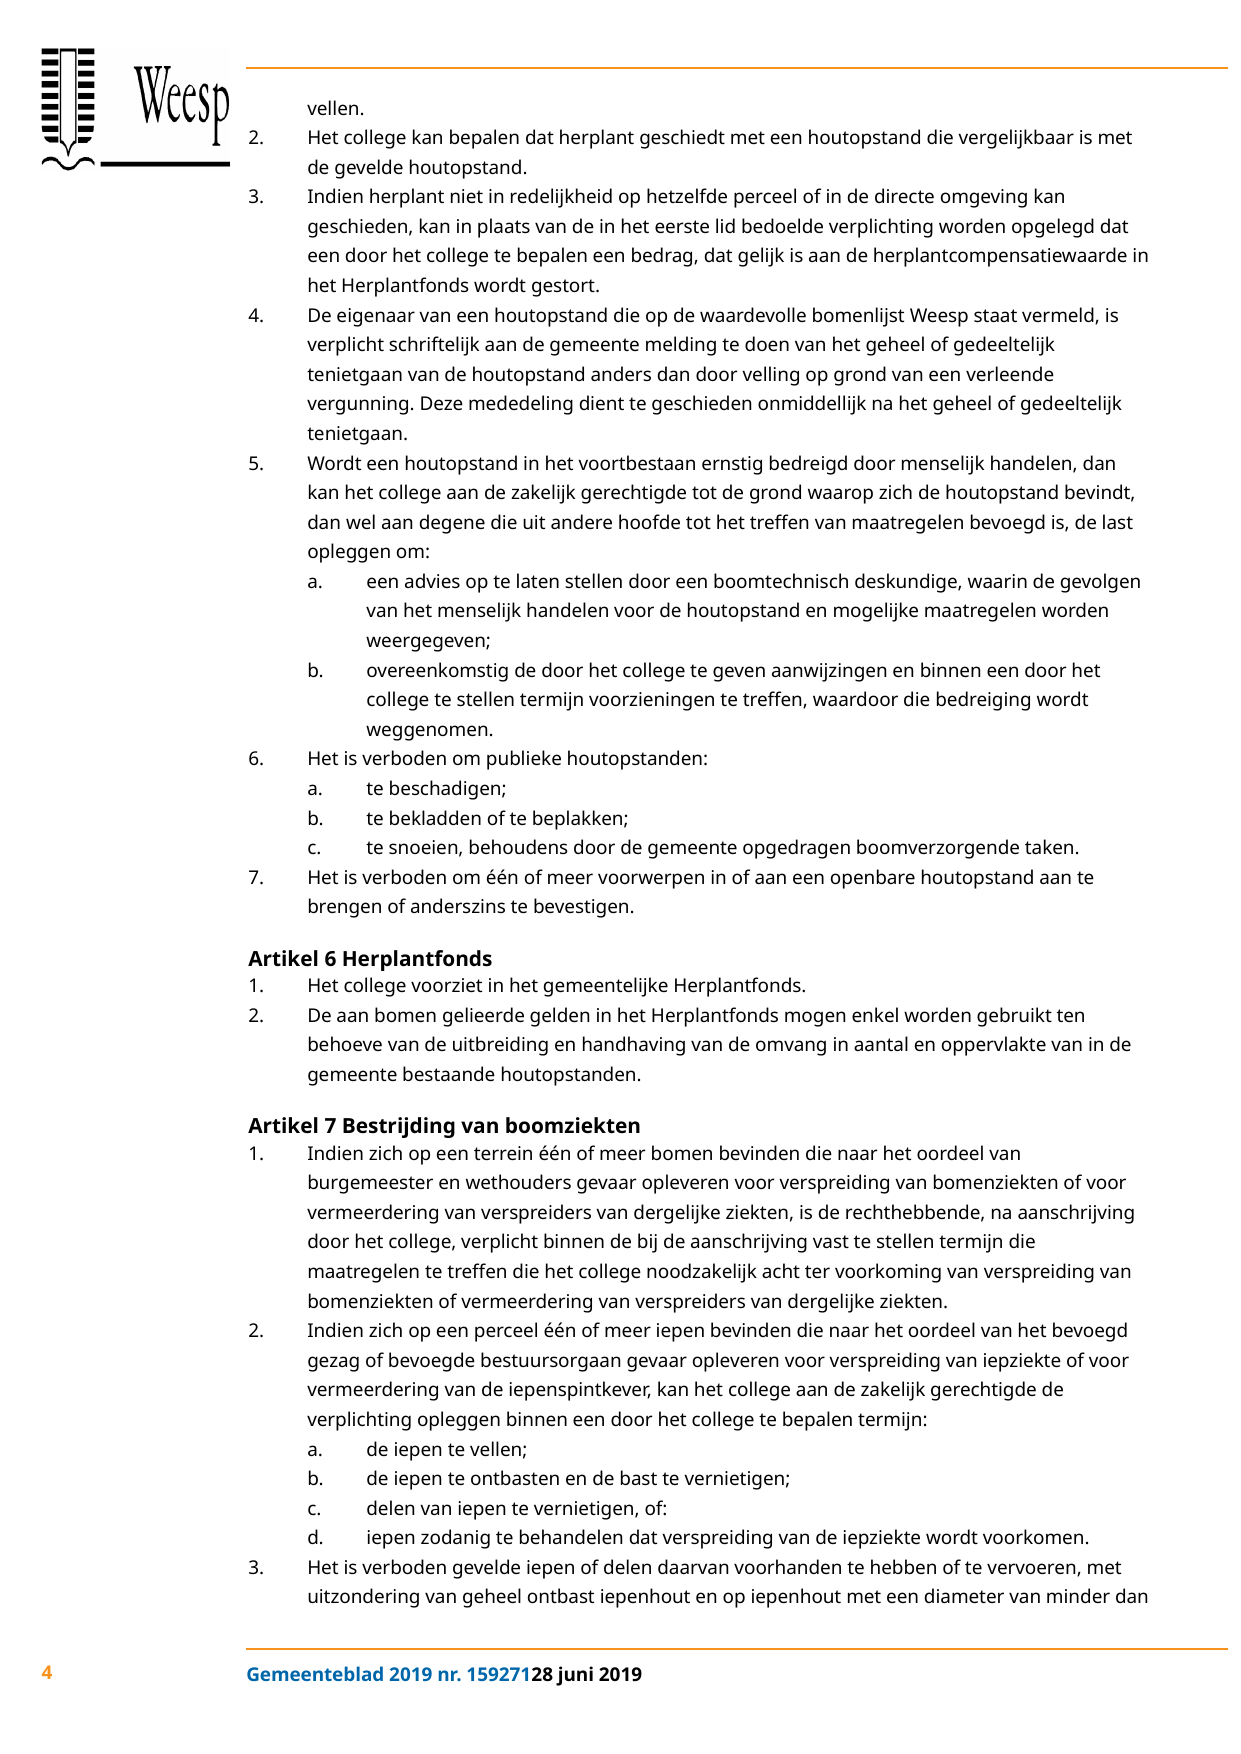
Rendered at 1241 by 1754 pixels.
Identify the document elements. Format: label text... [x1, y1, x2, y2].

text Artikel 6 Herplantfonds [248, 944, 1152, 972]
list te snoeien, behoudens door de gemeente opgedragen boomverzorgende taken. [307, 834, 1152, 860]
list de iepen te ontbasten en de bast te vernietigen; [307, 1465, 1152, 1491]
list Wordt een houtopstand in het voortbestaan ernstig bedreigd door menselijk handelen, dan kan het college aan de zakelijk gerechtigde tot de grond waarop zich de houtopstand bevindt, dan wel aan degene die uit andere hoofde tot het treffen van maatregelen bevoegd is, de last opleggen om: [248, 450, 1152, 564]
text Artikel 7 Bestrijding van boomziekten [248, 1112, 1152, 1140]
list overeenkomstig de door het college te geven aanwijzingen en binnen een door het college te stellen termijn voorzieningen te treffen, waardoor die bedreiging wordt weggenomen. [307, 657, 1152, 742]
list vellen. [248, 95, 1152, 121]
list Het college kan bepalen dat herplant geschiedt met een houtopstand die vergelijkbaar is met de gevelde houtopstand. [248, 124, 1152, 180]
list Het is verboden om één of meer voorwerpen in of aan een openbare houtopstand aan te brengen of anderszins te bevestigen. [248, 864, 1152, 919]
list De eigenaar van een houtopstand die op de waardevolle bomenlijst Weesp staat vermeld, is verplicht schriftelijk aan de gemeente melding te doen van het geheel of gedeeltelijk tenietgaan van de houtopstand anders dan door velling op grond van een verleende vergunning. Deze mededeling dient te geschieden onmiddellijk na het geheel of gedeeltelijk tenietgaan. [248, 302, 1152, 446]
list te beschadigen; [307, 775, 1152, 801]
list Indien zich op een perceel één of meer iepen bevinden die naar het oordeel van het bevoegd gezag of bevoegde bestuursorgaan gevaar opleveren voor verspreiding van iepziekte of voor vermeerdering van de iepenspintkever, kan het college aan de zakelijk gerechtigde de verplichting opleggen binnen een door het college te bepalen termijn: [248, 1317, 1152, 1432]
list Het is verboden gevelde iepen of delen daarvan voorhanden te hebben of te vervoeren, met uitzondering van geheel ontbast iepenhout en op iepenhout met een diameter van minder dan [248, 1554, 1152, 1609]
list te bekladden of te beplakken; [307, 805, 1152, 831]
picture [41, 47, 231, 172]
list Indien zich op een terrein één of meer bomen bevinden die naar het oordeel van burgemeester en wethouders gevaar opleveren voor verspreiding van bomenziekten of voor vermeerdering van verspreiders van dergelijke ziekten, is de rechthebbende, na aanschrijving door het college, verplicht binnen de bij de aanschrijving vast te stellen termijn die maatregelen te treffen die het college noodzakelijk acht ter voorkoming van verspreiding van bomenziekten of vermeerdering van verspreiders van dergelijke ziekten. [248, 1140, 1152, 1314]
list Het college voorziet in het gemeentelijke Herplantfonds. [248, 972, 1152, 998]
list De aan bomen gelieerde gelden in het Herplantfonds mogen enkel worden gebruikt ten behoeve van de uitbreiding en handhaving van de omvang in aantal en oppervlakte van in de gemeente bestaande houtopstanden. [248, 1002, 1152, 1087]
list iepen zodanig te behandelen dat verspreiding van de iepziekte wordt voorkomen. [307, 1524, 1152, 1550]
list Indien herplant niet in redelijkheid op hetzelfde perceel of in de directe omgeving kan geschieden, kan in plaats van de in het eerste lid bedoelde verplichting worden opgelegd dat een door het college te bepalen een bedrag, dat gelijk is aan de herplantcompensatiewaarde in het Herplantfonds wordt gestort. [248, 183, 1152, 298]
list de iepen te vellen; [307, 1436, 1152, 1462]
list delen van iepen te vernietigen, of: [307, 1495, 1152, 1521]
list Het is verboden om publieke houtopstanden: [248, 746, 1152, 771]
list een advies op te laten stellen door een boomtechnisch deskundige, waarin de gevolgen van het menselijk handelen voor de houtopstand en mogelijke maatregelen worden weergegeven; [307, 568, 1152, 653]
